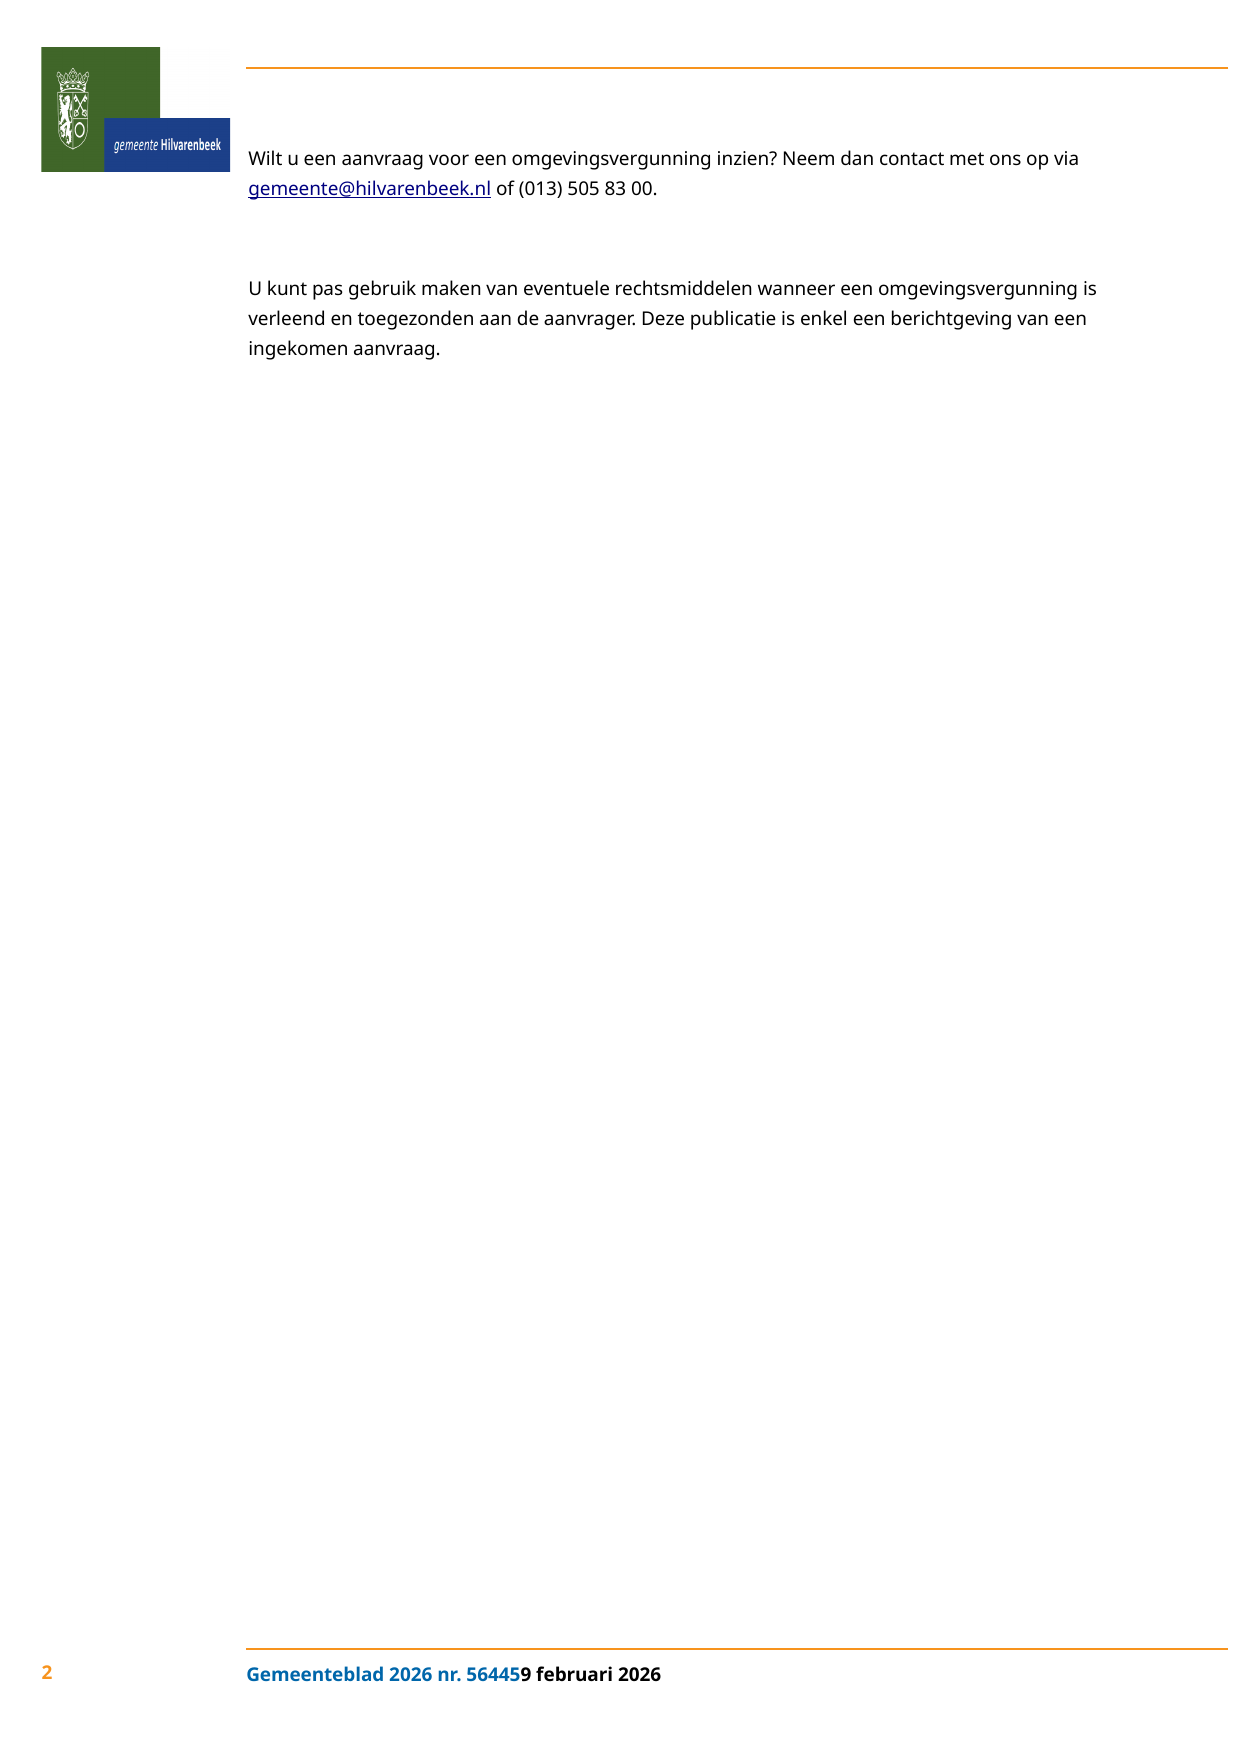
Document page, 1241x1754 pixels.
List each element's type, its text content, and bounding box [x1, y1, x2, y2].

text Wilt u een aanvraag voor een omgevingsvergunning inzien? Neem dan contact met ons op via gemeente@hilvarenbeek.nl of (013) 505 83 00. [248, 145, 1152, 201]
picture [41, 47, 231, 172]
text U kunt pas gebruik maken van eventuele rechtsmiddelen wanneer een omgevingsvergunning is verleend en toegezonden aan de aanvrager. Deze publicatie is enkel een berichtgeving van een ingekomen aanvraag. [248, 276, 1152, 361]
